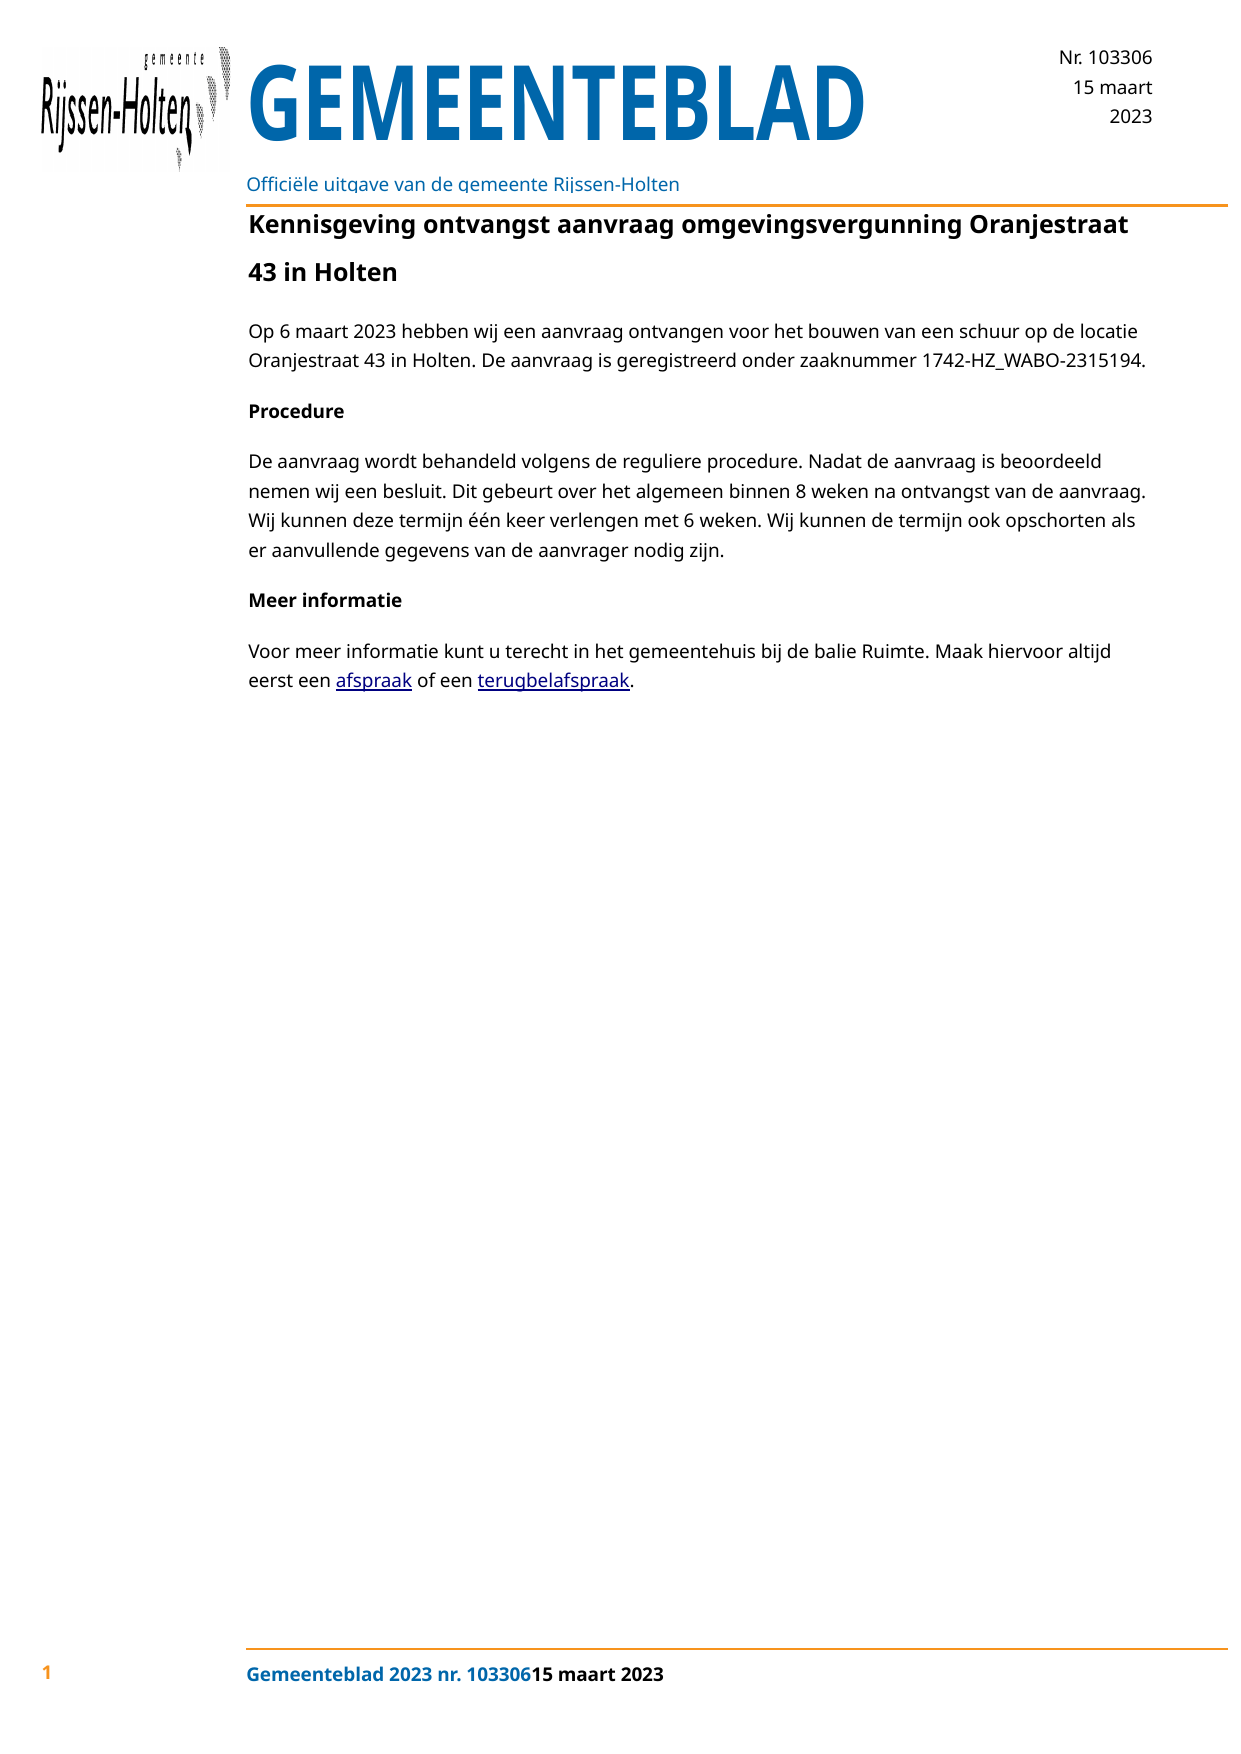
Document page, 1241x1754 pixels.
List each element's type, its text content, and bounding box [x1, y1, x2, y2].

text De aanvraag wordt behandeld volgens de reguliere procedure. Nadat de aanvraag is beoordeeld nemen wij een besluit. Dit gebeurt over het algemeen binnen 8 weken na ontvangst van de aanvraag. Wij kunnen deze termijn één keer verlengen met 6 weken. Wij kunnen de termijn ook opschorten als er aanvullende gegevens van de aanvrager nodig zijn. [248, 448, 1152, 563]
text Op 6 maart 2023 hebben wij een aanvraag ontvangen voor het bouwen van een schuur op de locatie Oranjestraat 43 in Holten. De aanvraag is geregistreerd onder zaaknummer 1742-HZ_WABO-2315194. [248, 318, 1152, 373]
picture [41, 47, 231, 172]
text Procedure [248, 398, 1152, 424]
text Kennisgeving ontvangst aanvraag omgevingsvergunning Oranjestraat 43 in Holten [248, 207, 1152, 288]
text Voor meer informatie kunt u terecht in het gemeentehuis bij de balie Ruimte. Maak hiervoor altijd eerst een afspraak of een terugbelafspraak. [248, 638, 1152, 693]
text Meer informatie [248, 587, 1152, 613]
